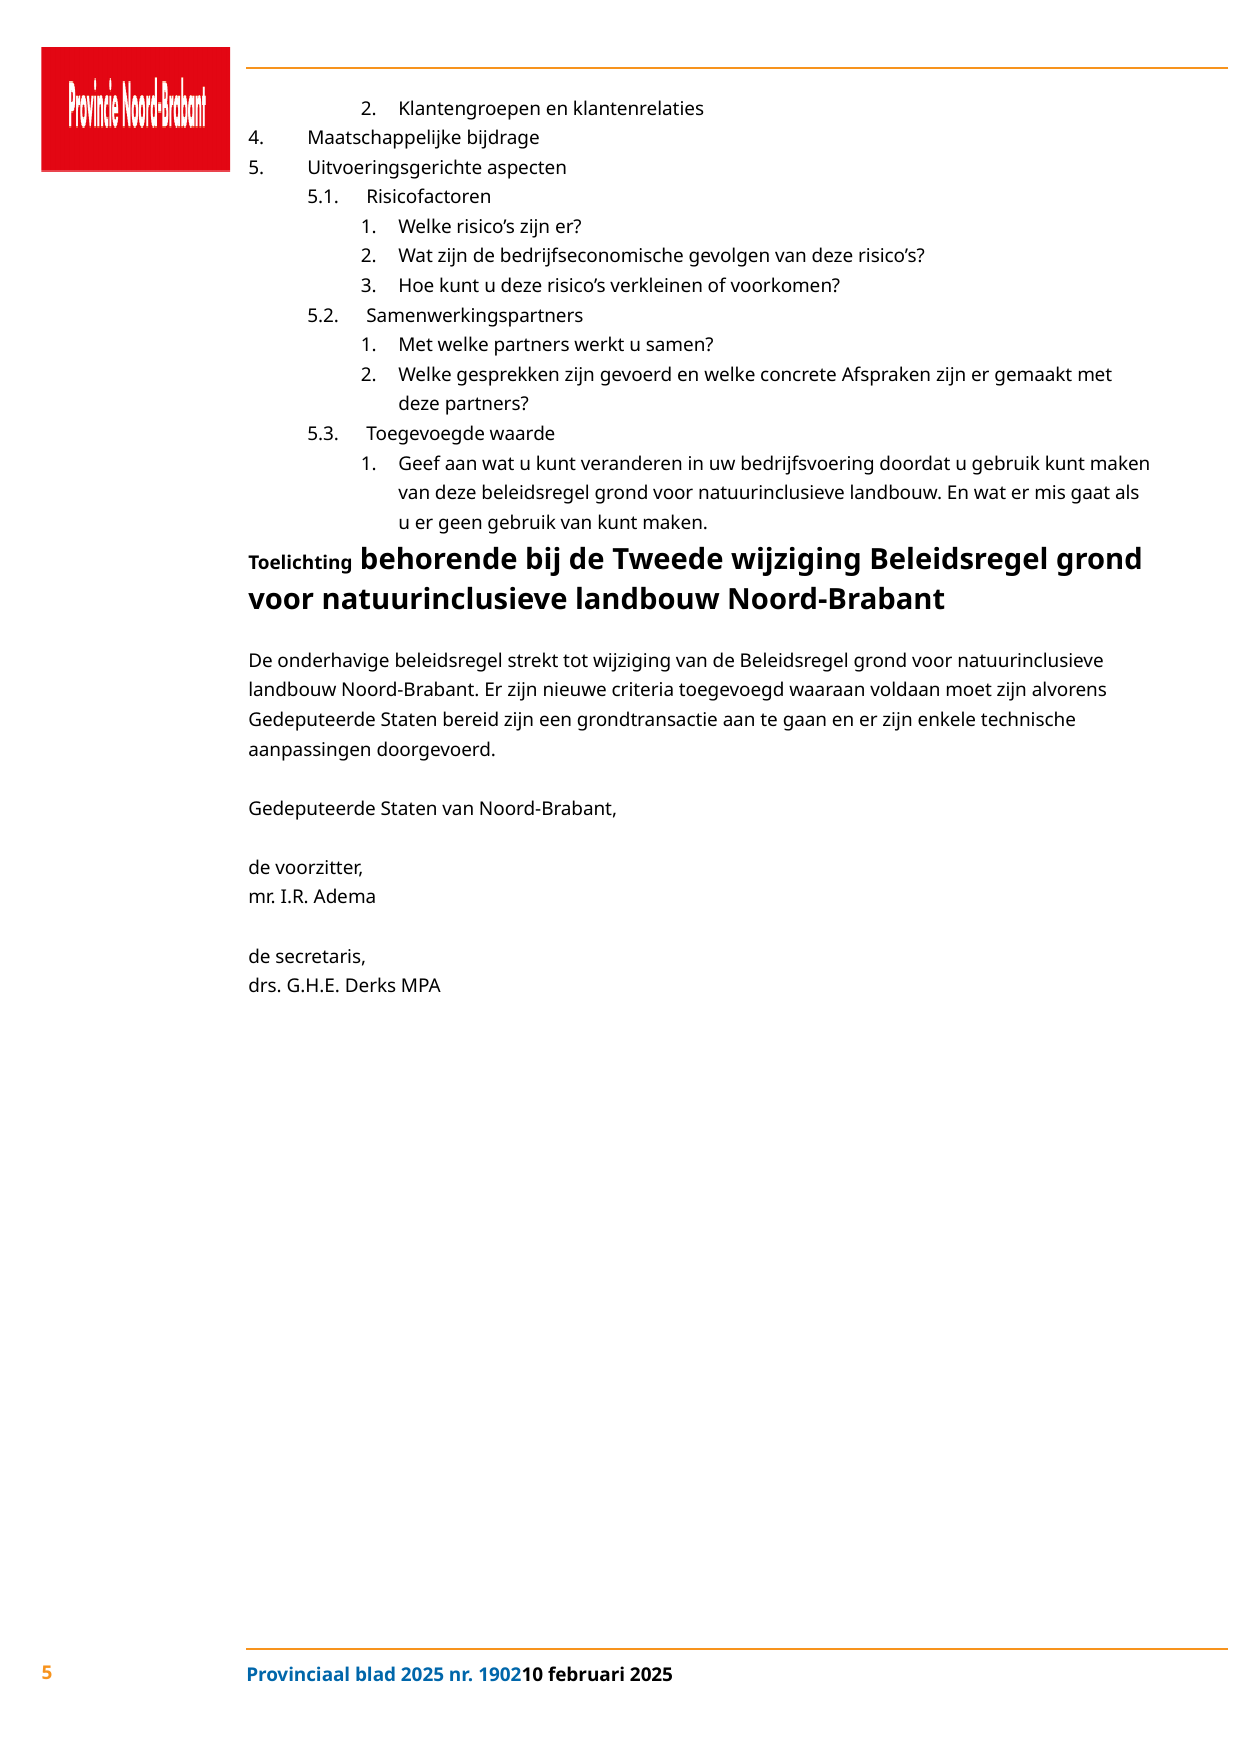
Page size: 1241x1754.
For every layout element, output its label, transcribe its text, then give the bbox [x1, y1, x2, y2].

list Wat zijn de bedrijfseconomische gevolgen van deze risico’s? [361, 243, 1152, 268]
list Risicofactoren [307, 183, 1152, 209]
list Geef aan wat u kunt veranderen in uw bedrijfsvoering doordat u gebruik kunt maken van deze beleidsregel grond voor natuurinclusieve landbouw. En wat er mis gaat als u er geen gebruik van kunt maken. [361, 450, 1152, 535]
list Samenwerkingspartners [307, 302, 1152, 328]
list Uitvoeringsgerichte aspecten [248, 154, 1152, 180]
list Klantengroepen en klantenrelaties [361, 95, 1152, 121]
list Welke gesprekken zijn gevoerd en welke concrete Afspraken zijn er gemaakt met deze partners? [361, 361, 1152, 416]
list Hoe kunt u deze risico’s verkleinen of voorkomen? [361, 272, 1152, 298]
list Welke risico’s zijn er? [361, 213, 1152, 239]
text de voorzitter, [248, 854, 1152, 880]
list Maatschappelijke bijdrage [248, 124, 1152, 150]
text drs. G.H.E. Derks MPA [248, 972, 1152, 998]
list Toegevoegde waarde [307, 420, 1152, 446]
picture [41, 47, 231, 172]
text De onderhavige beleidsregel strekt tot wijziging van de Beleidsregel grond voor natuurinclusieve landbouw Noord-Brabant. Er zijn nieuwe criteria toegevoegd waaraan voldaan moet zijn alvorens Gedeputeerde Staten bereid zijn een grondtransactie aan te gaan en er zijn enkele technische aanpassingen doorgevoerd. [248, 647, 1152, 762]
text Gedeputeerde Staten van Noord-Brabant, [248, 795, 1152, 821]
text mr. I.R. Adema [248, 884, 1152, 909]
text Toelichting behorende bij de Tweede wijziging Beleidsregel grond voor natuurinclusieve landbouw Noord-Brabant [248, 538, 1152, 618]
text de secretaris, [248, 943, 1152, 969]
list Met welke partners werkt u samen? [361, 331, 1152, 357]
